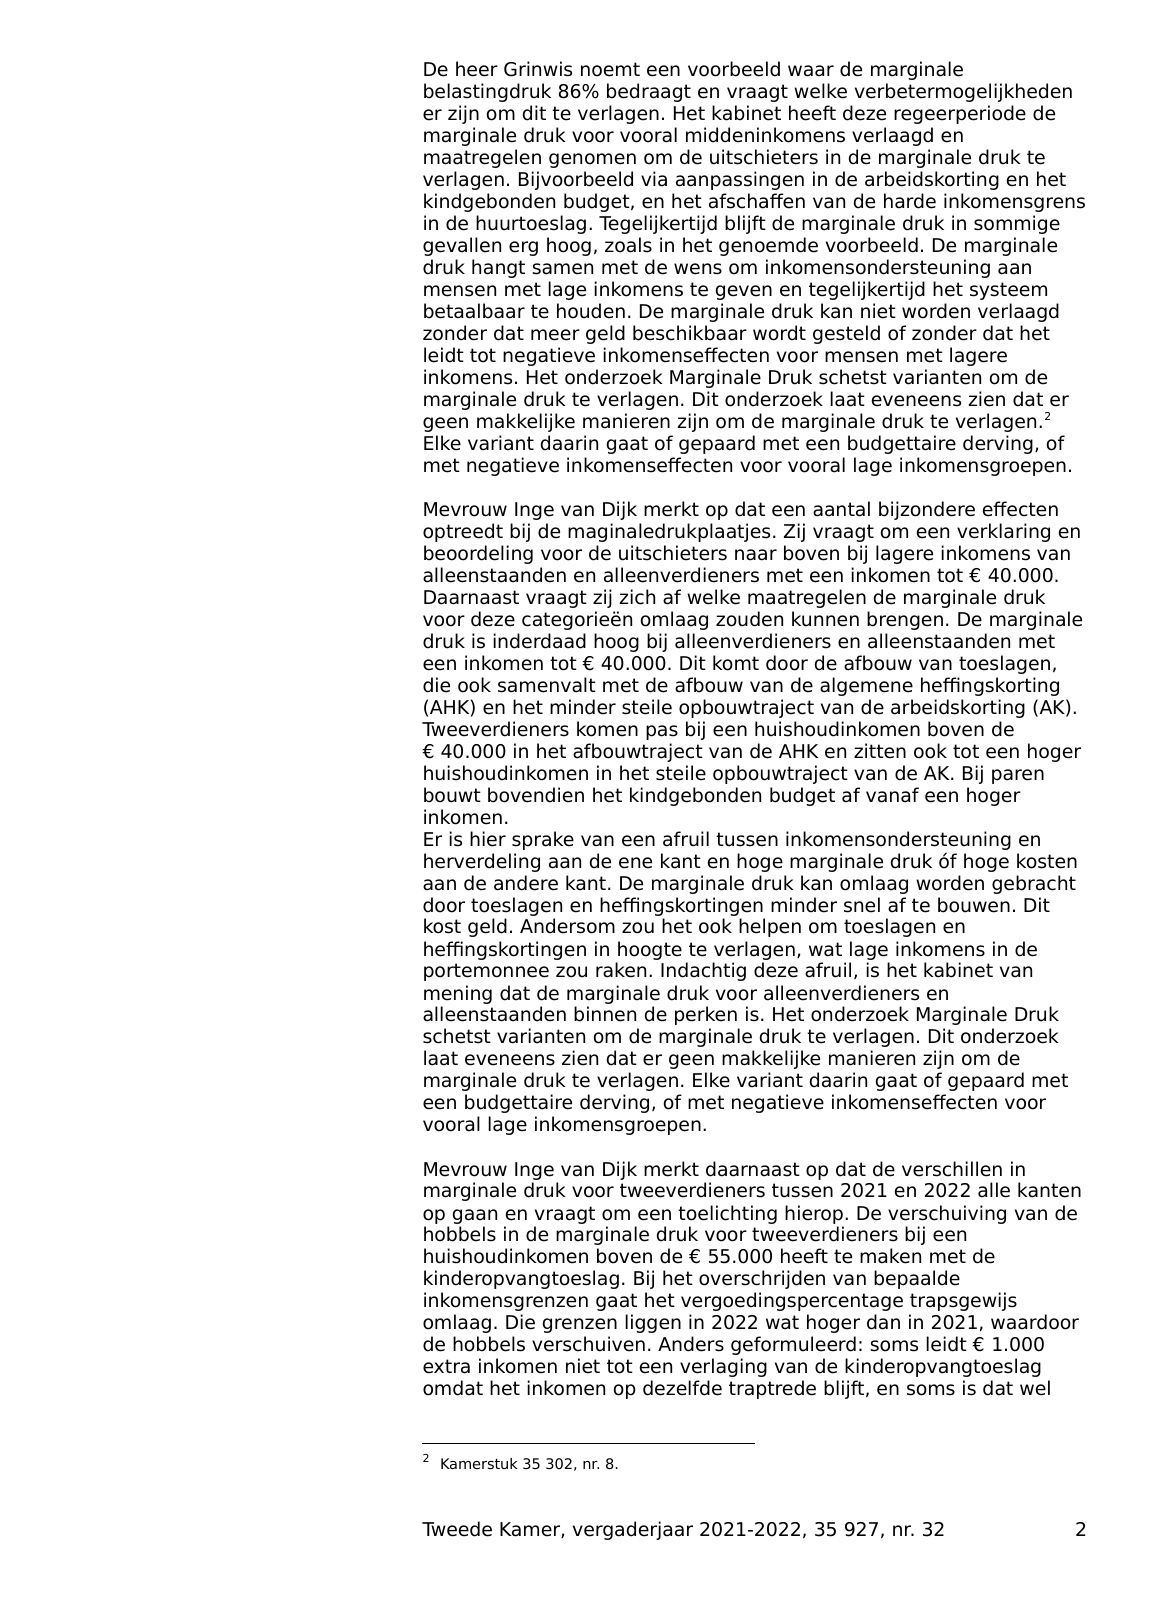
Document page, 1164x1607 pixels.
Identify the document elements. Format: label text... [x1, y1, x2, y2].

text Kamerstuk 35 302, nr. 8. [422, 1452, 1087, 1474]
text De heer Grinwis noemt een voorbeeld waar de marginale belastingdruk 86% bedraagt en vraagt welke verbetermogelijkheden er zijn om dit te verlagen. Het kabinet heeft deze regeerperiode de marginale druk voor vooral middeninkomens verlaagd en maatregelen genomen om de uitschieters in de marginale druk te verlagen. Bijvoorbeeld via aanpassingen in de arbeidskorting en het kindgebonden budget, en het afschaffen van de harde inkomensgrens in de huurtoeslag. Tegelijkertijd blijft de marginale druk in sommige gevallen erg hoog, zoals in het genoemde voorbeeld. De marginale druk hangt samen met de wens om inkomensondersteuning aan mensen met lage inkomens te geven en tegelijkertijd het systeem betaalbaar te houden. De marginale druk kan niet worden verlaagd zonder dat meer geld beschikbaar wordt gesteld of zonder dat het leidt tot negatieve inkomenseffecten voor mensen met lagere inkomens. Het onderzoek Marginale Druk schetst varianten om de marginale druk te verlagen. Dit onderzoek laat eveneens zien dat er geen makkelijke manieren zijn om de marginale druk te verlagen. Elke variant daarin gaat of gepaard met een budgettaire derving, of met negatieve inkomenseffecten voor vooral lage inkomensgroepen. [422, 59, 1087, 477]
text Er is hier sprake van een afruil tussen inkomensondersteuning en herverdeling aan de ene kant en hoge marginale druk óf hoge kosten aan de andere kant. De marginale druk kan omlaag worden gebracht door toeslagen en heffingskortingen minder snel af te bouwen. Dit kost geld. Andersom zou het ook helpen om toeslagen en heffingskortingen in hoogte te verlagen, wat lage inkomens in de portemonnee zou raken. Indachtig deze afruil, is het kabinet van mening dat de marginale druk voor alleenverdieners en alleenstaanden binnen de perken is. Het onderzoek Marginale Druk schetst varianten om de marginale druk te verlagen. Dit onderzoek laat eveneens zien dat er geen makkelijke manieren zijn om de marginale druk te verlagen. Elke variant daarin gaat of gepaard met een budgettaire derving, of met negatieve inkomenseffecten voor vooral lage inkomensgroepen. [422, 828, 1087, 1136]
text Mevrouw Inge van Dijk merkt op dat een aantal bijzondere effecten optreedt bij de maginaledrukplaatjes. Zij vraagt om een verklaring en beoordeling voor de uitschieters naar boven bij lagere inkomens van alleenstaanden en alleenverdieners met een inkomen tot € 40.000. Daarnaast vraagt zij zich af welke maatregelen de marginale druk voor deze categorieën omlaag zouden kunnen brengen. De marginale druk is inderdaad hoog bij alleenverdieners en alleenstaanden met een inkomen tot € 40.000. Dit komt door de afbouw van toeslagen, die ook samenvalt met de afbouw van de algemene heffingskorting (AHK) en het minder steile opbouwtraject van de arbeidskorting (AK). Tweeverdieners komen pas bij een huishoudinkomen boven de € 40.000 in het afbouwtraject van de AHK en zitten ook tot een hoger huishoudinkomen in het steile opbouwtraject van de AK. Bij paren bouwt bovendien het kindgebonden budget af vanaf een hoger inkomen. [422, 499, 1087, 828]
text Mevrouw Inge van Dijk merkt daarnaast op dat de verschillen in marginale druk voor tweeverdieners tussen 2021 en 2022 alle kanten op gaan en vraagt om een toelichting hierop. De verschuiving van de hobbels in de marginale druk voor tweeverdieners bij een huishoudinkomen boven de € 55.000 heeft te maken met de kinderopvangtoeslag. Bij het overschrijden van bepaalde inkomensgrenzen gaat het vergoedingspercentage trapsgewijs omlaag. Die grenzen liggen in 2022 wat hoger dan in 2021, waardoor de hobbels verschuiven. Anders geformuleerd: soms leidt € 1.000 extra inkomen niet tot een verlaging van de kinderopvangtoeslag omdat het inkomen op dezelfde traptrede blijft, en soms is dat wel [422, 1158, 1087, 1400]
